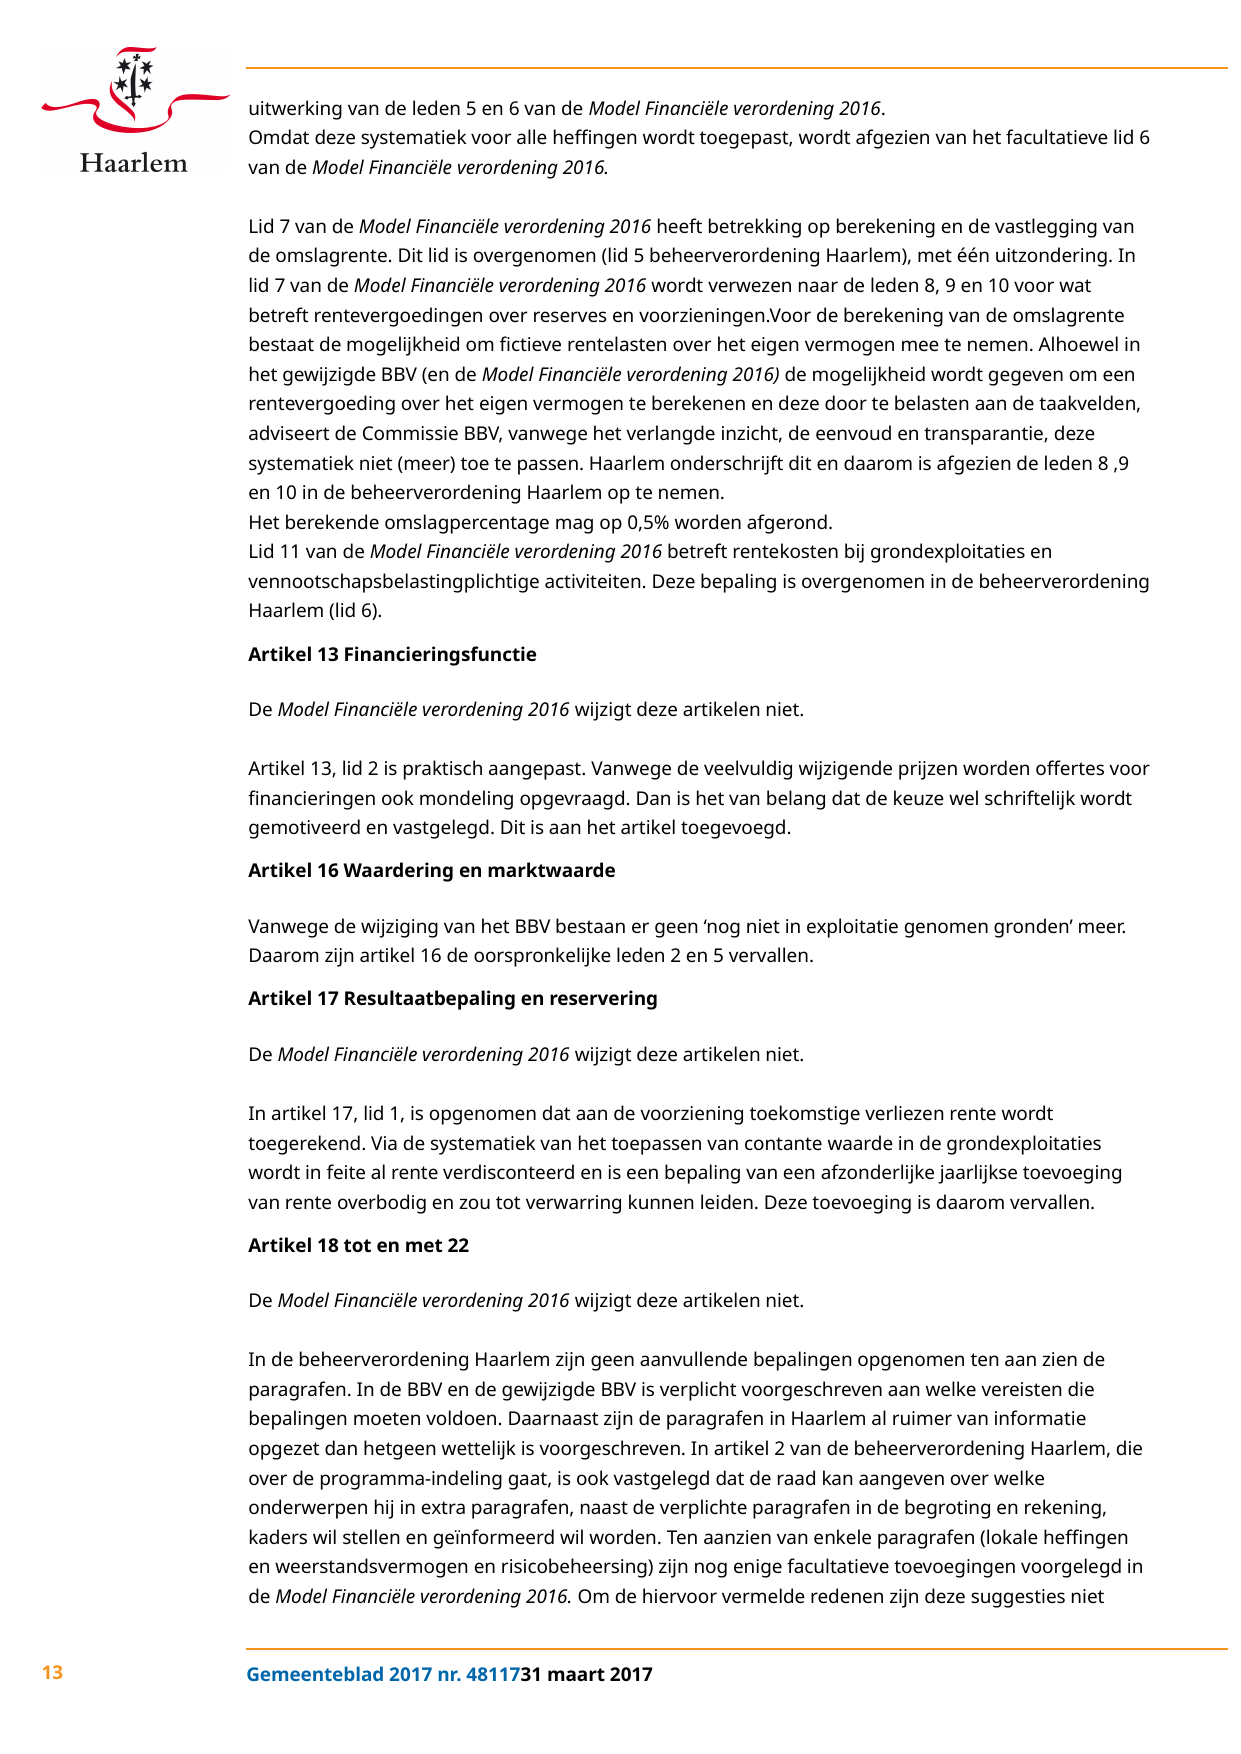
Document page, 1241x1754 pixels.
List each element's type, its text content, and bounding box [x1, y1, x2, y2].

text Artikel 13, lid 2 is praktisch aangepast. Vanwege de veelvuldig wijzigende prijzen worden offertes voor financieringen ook mondeling opgevraagd. Dan is het van belang dat de keuze wel schriftelijk wordt gemotiveerd en vastgelegd. Dit is aan het artikel toegevoegd. [248, 755, 1152, 840]
picture [41, 47, 231, 172]
text De Model Financiële verordening 2016 wijzigt deze artikelen niet. [248, 1041, 1152, 1067]
text Vanwege de wijziging van het BBV bestaan er geen ‘nog niet in exploitatie genomen gronden’ meer. Daarom zijn artikel 16 de oorspronkelijke leden 2 en 5 vervallen. [248, 913, 1152, 968]
text Artikel 13 Financieringsfunctie [248, 641, 1152, 667]
text Artikel 16 Waardering en marktwaarde [248, 858, 1152, 883]
text In artikel 17, lid 1, is opgenomen dat aan de voorziening toekomstige verliezen rente wordt toegerekend. Via de systematiek van het toepassen van contante waarde in de grondexploitaties wordt in feite al rente verdisconteerd en is een bepaling van een afzonderlijke jaarlijkse toevoeging van rente overbodig en zou tot verwarring kunnen leiden. Deze toevoeging is daarom vervallen. [248, 1100, 1152, 1214]
text In de beheerverordening Haarlem zijn geen aanvullende bepalingen opgenomen ten aan zien de paragrafen. In de BBV en de gewijzigde BBV is verplicht voorgeschreven aan welke vereisten die bepalingen moeten voldoen. Daarnaast zijn de paragrafen in Haarlem al ruimer van informatie opgezet dan hetgeen wettelijk is voorgeschreven. In artikel 2 van de beheerverordening Haarlem, die over de programma-indeling gaat, is ook vastgelegd dat de raad kan aangeven over welke onderwerpen hij in extra paragrafen, naast de verplichte paragrafen in de begroting en rekening, kaders wil stellen en geïnformeerd wil worden. Ten aanzien van enkele paragrafen (lokale heffingen en weerstandsvermogen en risicobeheersing) zijn nog enige facultatieve toevoegingen voorgelegd in de Model Financiële verordening 2016. Om de hiervoor vermelde redenen zijn deze suggesties niet [248, 1346, 1152, 1609]
text Lid 11 van de Model Financiële verordening 2016 betreft rentekosten bij grondexploitaties en vennootschapsbelastingplichtige activiteiten. Deze bepaling is overgenomen in de beheerverordening Haarlem (lid 6). [248, 538, 1152, 623]
text Lid 7 van de Model Financiële verordening 2016 heeft betrekking op berekening en de vastlegging van de omslagrente. Dit lid is overgenomen (lid 5 beheerverordening Haarlem), met één uitzondering. In lid 7 van de Model Financiële verordening 2016 wordt verwezen naar de leden 8, 9 en 10 voor wat betreft rentevergoedingen over reserves en voorzieningen.Voor de berekening van de omslagrente bestaat de mogelijkheid om fictieve rentelasten over het eigen vermogen mee te nemen. Alhoewel in het gewijzigde BBV (en de Model Financiële verordening 2016) de mogelijkheid wordt gegeven om een rentevergoeding over het eigen vermogen te berekenen en deze door te belasten aan de taakvelden, adviseert de Commissie BBV, vanwege het verlangde inzicht, de eenvoud en transparantie, deze systematiek niet (meer) toe te passen. Haarlem onderschrijft dit en daarom is afgezien de leden 8 ,9 en 10 in de beheerverordening Haarlem op te nemen. [248, 213, 1152, 505]
text Artikel 17 Resultaatbepaling en reservering [248, 986, 1152, 1011]
text De Model Financiële verordening 2016 wijzigt deze artikelen niet. [248, 696, 1152, 722]
text Artikel 18 tot en met 22 [248, 1232, 1152, 1258]
text uitwerking van de leden 5 en 6 van de Model Financiële verordening 2016. [248, 95, 1152, 121]
text Omdat deze systematiek voor alle heffingen wordt toegepast, wordt afgezien van het facultatieve lid 6 van de Model Financiële verordening 2016. [248, 124, 1152, 180]
text Het berekende omslagpercentage mag op 0,5% worden afgerond. [248, 509, 1152, 535]
text De Model Financiële verordening 2016 wijzigt deze artikelen niet. [248, 1287, 1152, 1313]
